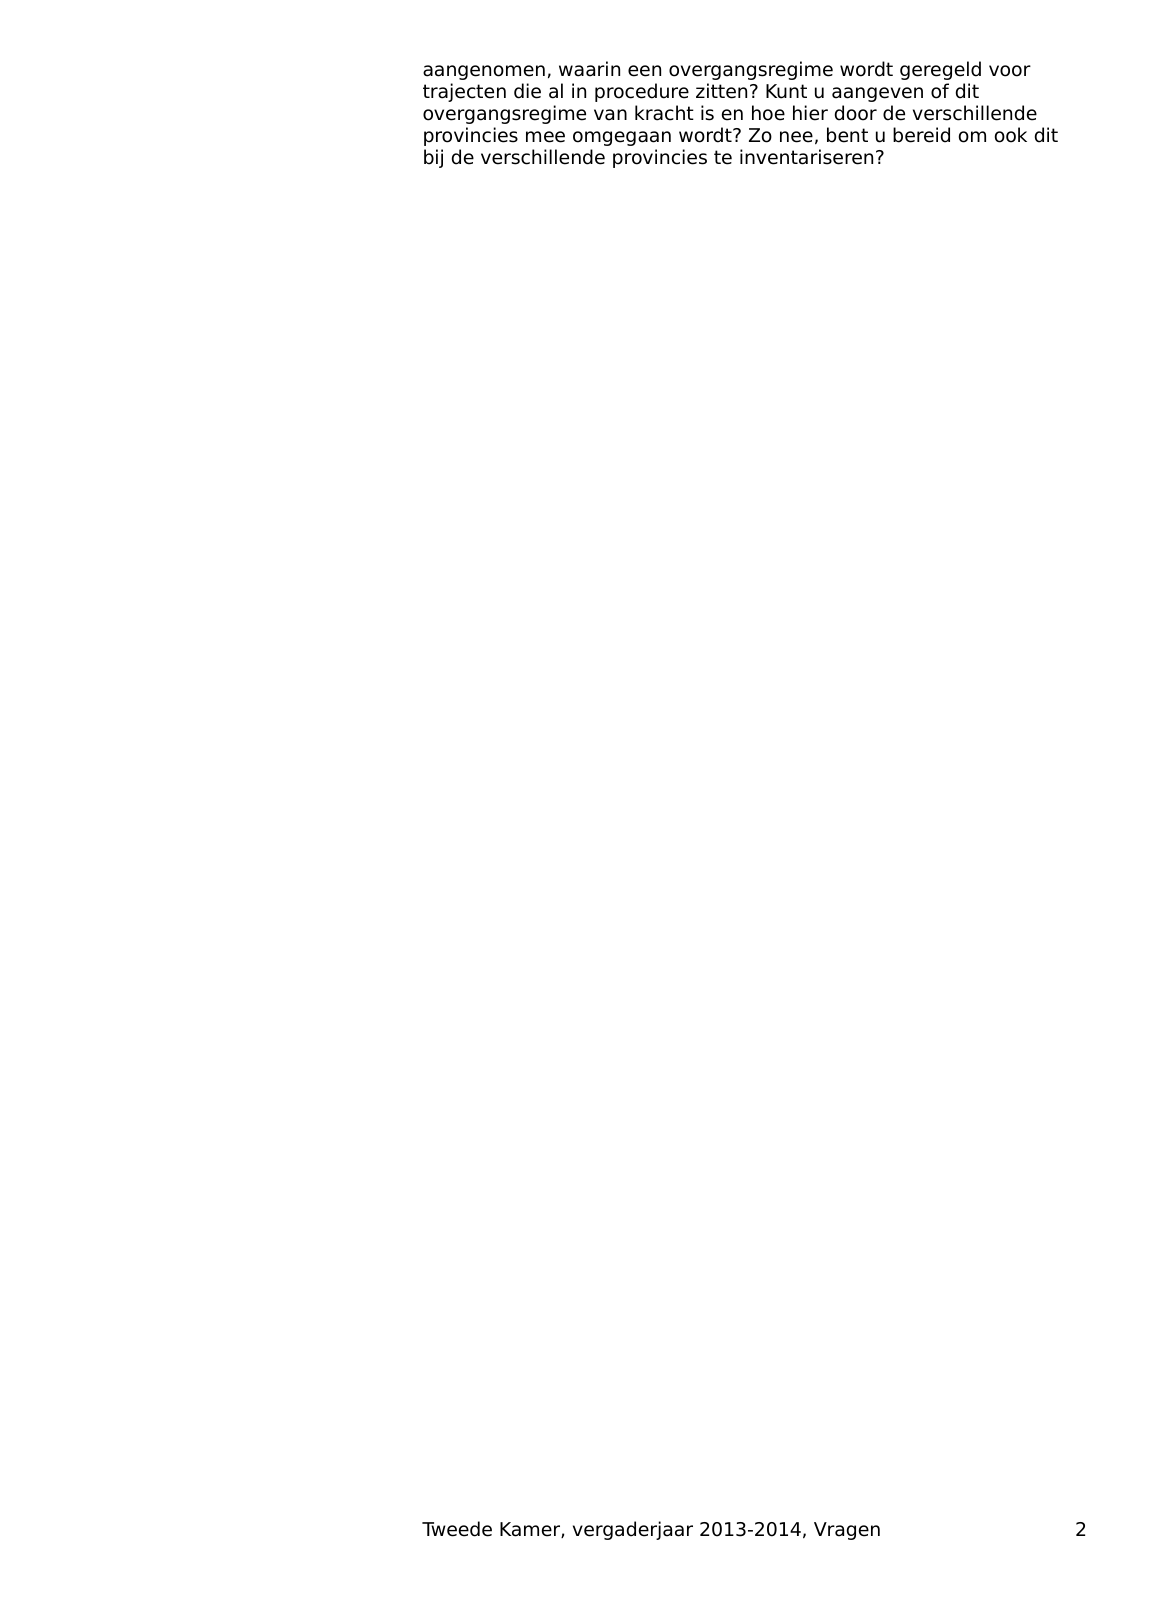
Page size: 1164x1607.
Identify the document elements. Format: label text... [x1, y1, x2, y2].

text aangenomen, waarin een overgangsregime wordt geregeld voor trajecten die al in procedure zitten? Kunt u aangeven of dit overgangsregime van kracht is en hoe hier door de verschillende provincies mee omgegaan wordt? Zo nee, bent u bereid om ook dit bij de verschillende provincies te inventariseren? [422, 59, 1087, 169]
